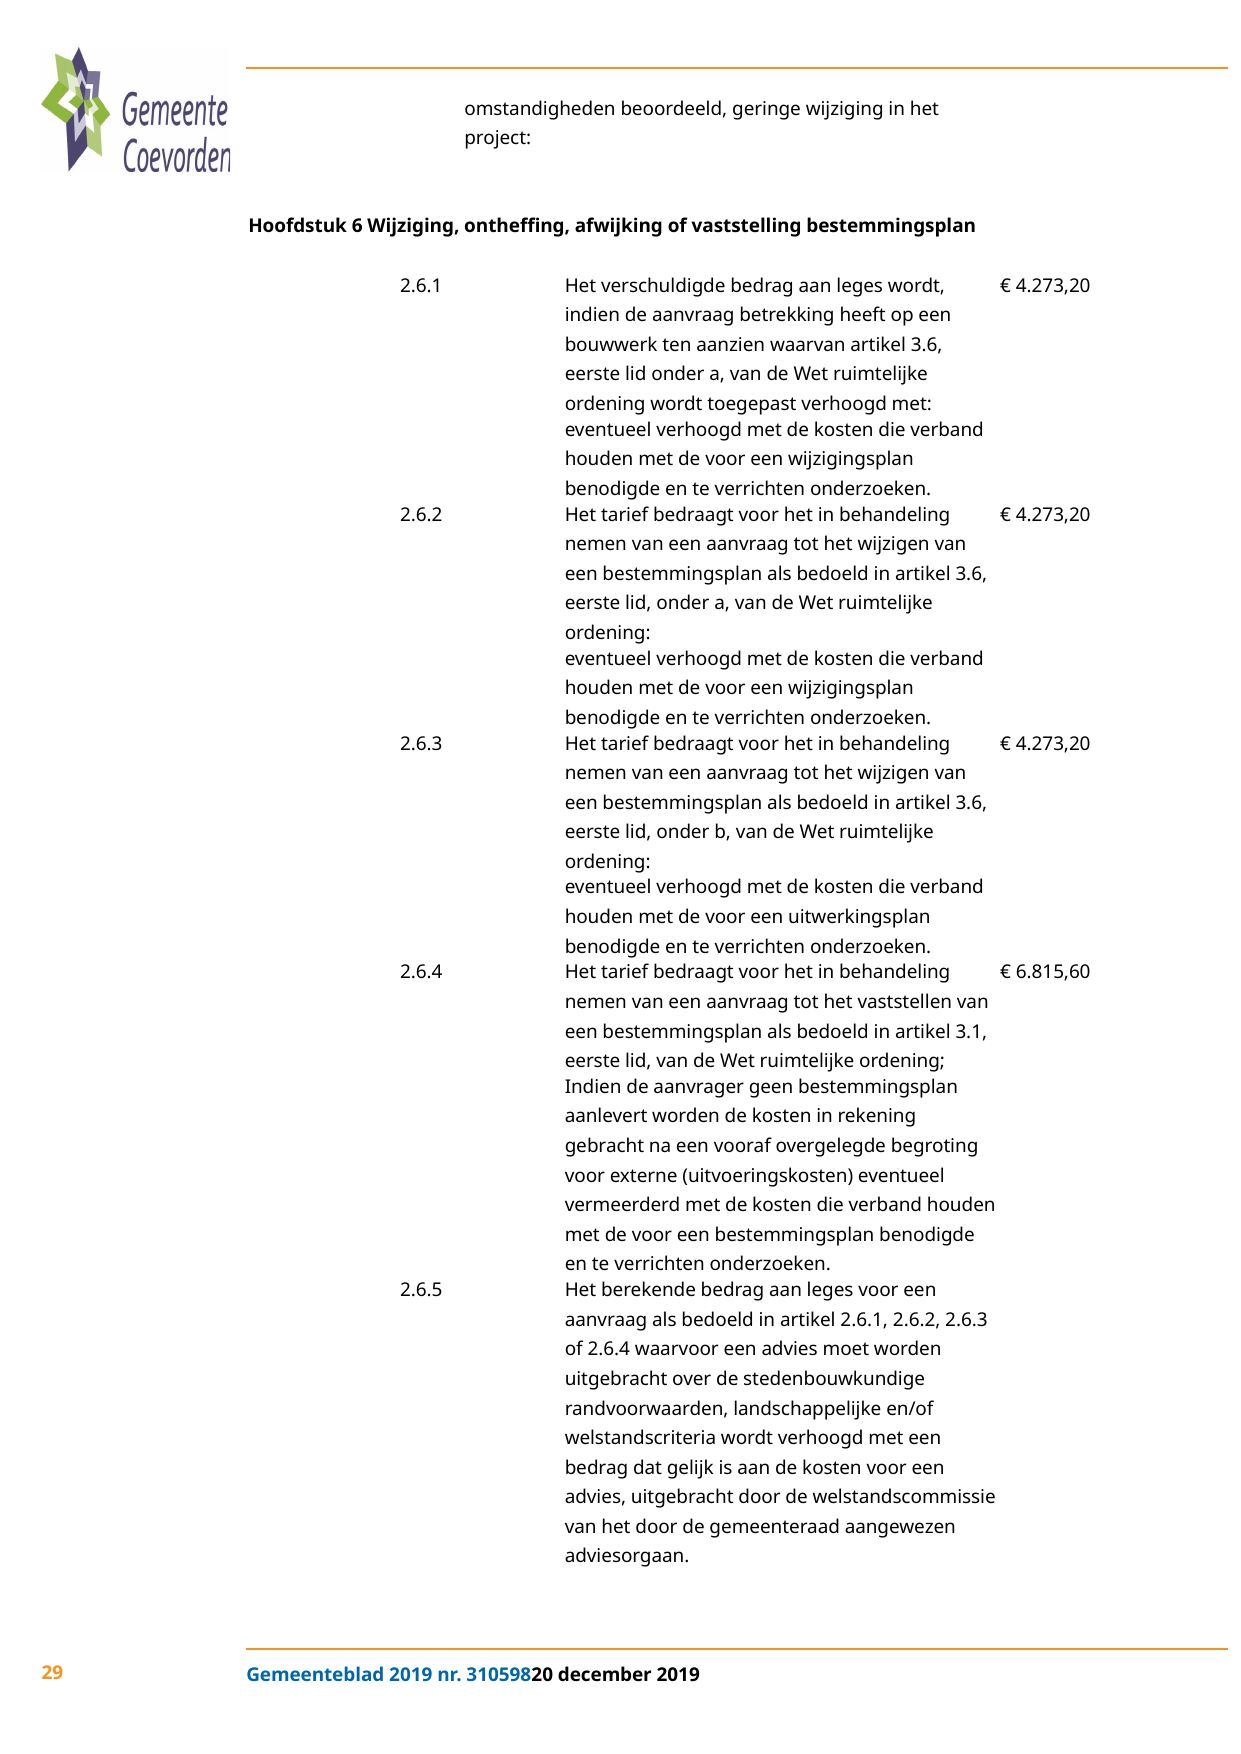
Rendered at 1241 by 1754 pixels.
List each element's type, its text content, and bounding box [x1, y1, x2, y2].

table_cell [248, 730, 400, 874]
table_cell 2.6.5 [400, 1276, 564, 1598]
table_cell 2.6.2 [400, 501, 564, 645]
table_cell eventueel verhoogd met de kosten die verband houden met de voor een uitwerkingsplan benodigde en te verrichten onderzoeken. [565, 874, 1000, 959]
table_cell [248, 416, 400, 501]
table_cell eventueel verhoogd met de kosten die verband houden met de voor een wijzigingsplan benodigde en te verrichten onderzoeken. [565, 416, 1000, 501]
table_cell [248, 959, 400, 1073]
table_cell [248, 1073, 400, 1276]
table_cell 2.6.3 [400, 730, 564, 874]
table_cell [1000, 1073, 1152, 1276]
table_header 2.6.1 [400, 272, 564, 416]
table_cell [400, 874, 564, 959]
table_header omstandigheden beoordeeld, geringe wijziging in het project: [464, 95, 974, 150]
table_cell 2.6.4 [400, 959, 564, 1073]
table_cell [400, 416, 564, 501]
table_cell [248, 1276, 400, 1598]
table_cell eventueel verhoogd met de kosten die verband houden met de voor een wijzigingsplan benodigde en te verrichten onderzoeken. [565, 645, 1000, 730]
table_cell [248, 874, 400, 959]
table_cell [1000, 874, 1152, 959]
table_cell [1000, 645, 1152, 730]
text Hoofdstuk 6 Wijziging, ontheffing, afwijking of vaststelling bestemmingsplan [248, 212, 1152, 238]
table_header [248, 95, 464, 150]
table_cell [1000, 1276, 1152, 1598]
table_cell [400, 1073, 564, 1276]
table_cell Het tarief bedraagt voor het in behandeling nemen van een aanvraag tot het wijzigen van een bestemmingsplan als bedoeld in artikel 3.6, eerste lid, onder a, van de Wet ruimtelijke ordening: [565, 501, 1000, 645]
table_header [974, 95, 1152, 150]
picture [41, 47, 231, 172]
table_cell [400, 645, 564, 730]
table_cell Het tarief bedraagt voor het in behandeling nemen van een aanvraag tot het vaststellen van een bestemmingsplan als bedoeld in artikel 3.1, eerste lid, van de Wet ruimtelijke ordening; [565, 959, 1000, 1073]
table_cell [248, 645, 400, 730]
table_cell [248, 501, 400, 645]
table_cell Het berekende bedrag aan leges voor een aanvraag als bedoeld in artikel 2.6.1, 2.6.2, 2.6.3 of 2.6.4 waarvoor een advies moet worden uitgebracht over de stedenbouwkundige randvoorwaarden, landschappelijke en/of welstandscriteria wordt verhoogd met een bedrag dat gelijk is aan de kosten voor een advies, uitgebracht door de welstandscommissie van het door de gemeenteraad aangewezen adviesorgaan. [565, 1276, 1000, 1598]
table_header € 4.273,20 [1000, 272, 1152, 416]
table_cell Indien de aanvrager geen bestemmingsplan aanlevert worden de kosten in rekening gebracht na een vooraf overgelegde begroting voor externe (uitvoeringskosten) eventueel vermeerderd met de kosten die verband houden met de voor een bestemmingsplan benodigde en te verrichten onderzoeken. [565, 1073, 1000, 1276]
table_cell Het tarief bedraagt voor het in behandeling nemen van een aanvraag tot het wijzigen van een bestemmingsplan als bedoeld in artikel 3.6, eerste lid, onder b, van de Wet ruimtelijke ordening: [565, 730, 1000, 874]
table_header Het verschuldigde bedrag aan leges wordt, indien de aanvraag betrekking heeft op een bouwwerk ten aanzien waarvan artikel 3.6, eerste lid onder a, van de Wet ruimtelijke ordening wordt toegepast verhoogd met: [565, 272, 1000, 416]
table_cell [1000, 416, 1152, 501]
table_cell € 4.273,20 [1000, 501, 1152, 645]
table_header [248, 272, 400, 416]
table_cell € 6.815,60 [1000, 959, 1152, 1073]
table_cell € 4.273,20 [1000, 730, 1152, 874]
